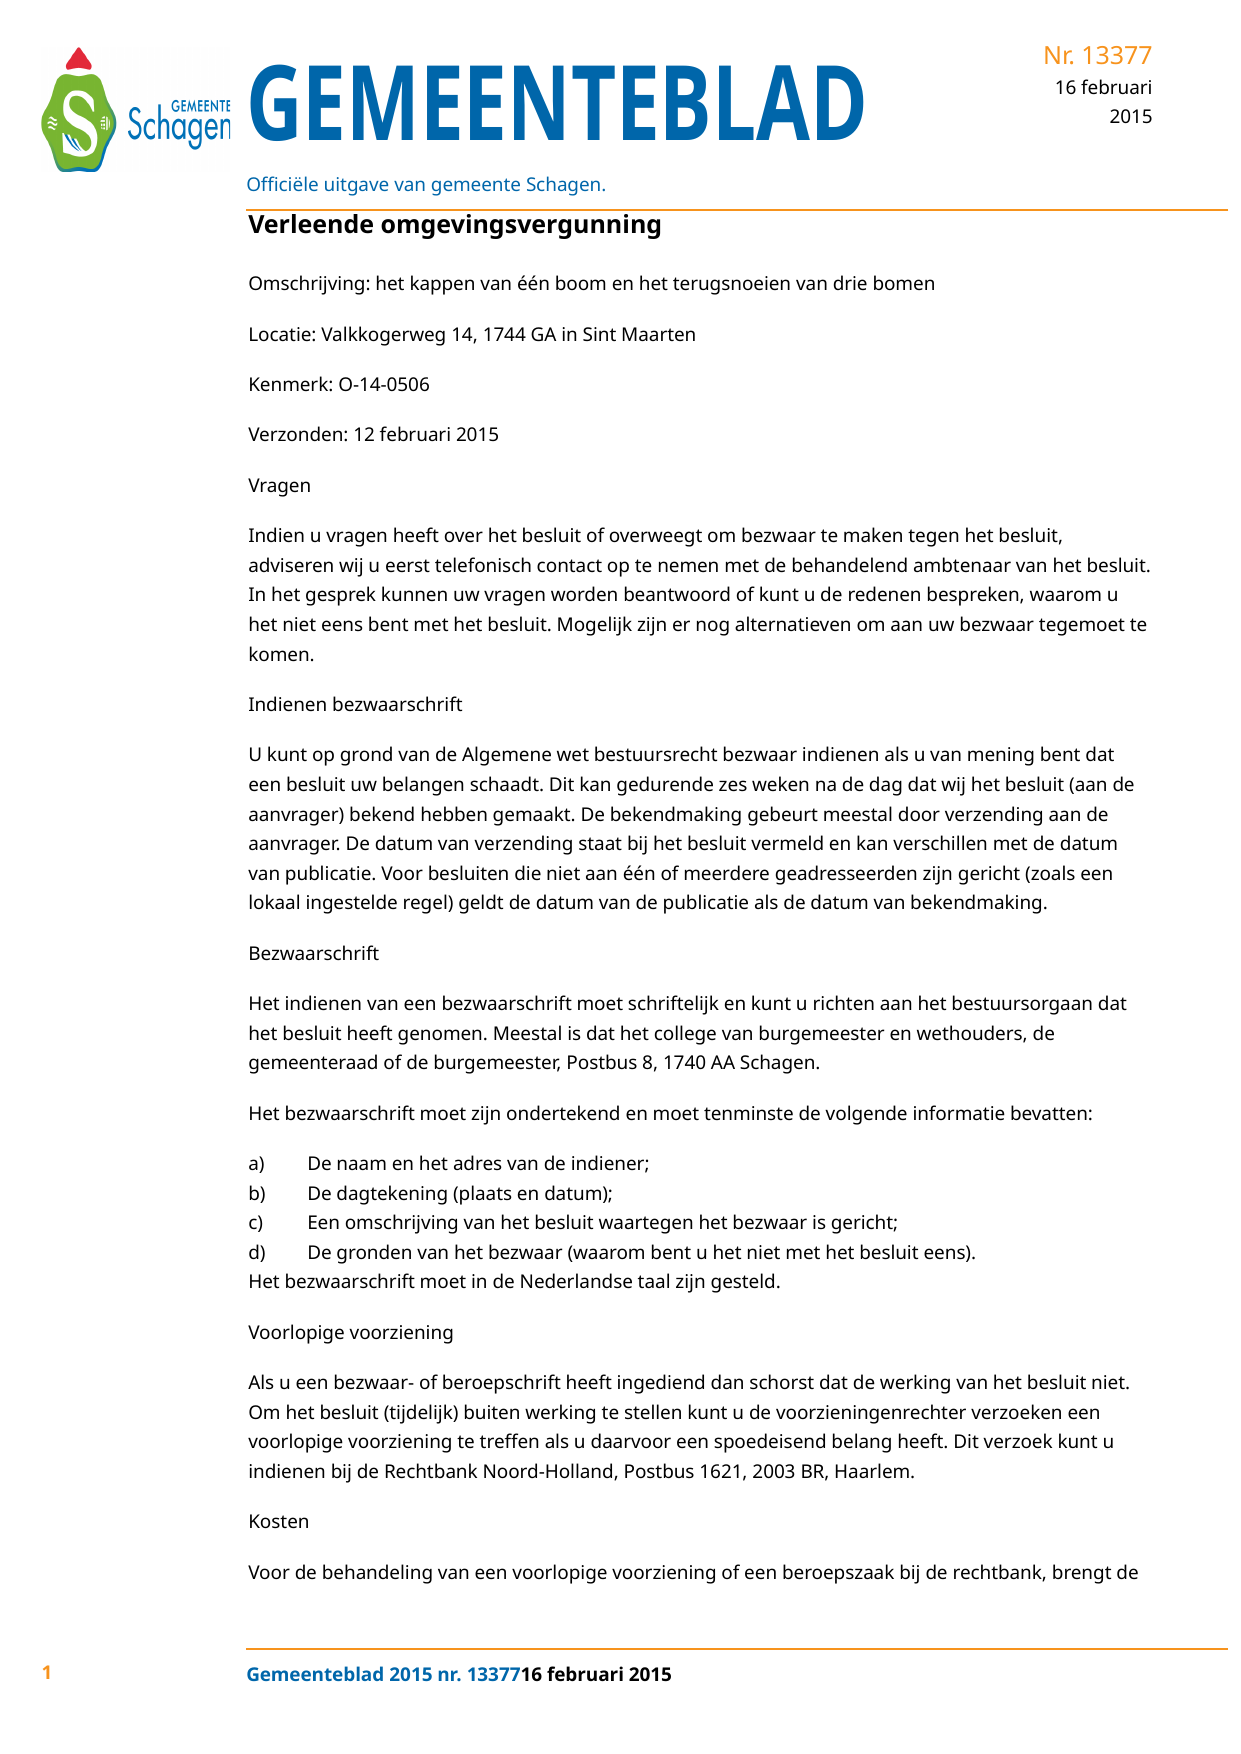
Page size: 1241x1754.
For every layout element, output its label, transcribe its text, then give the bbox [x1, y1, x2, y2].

text Het indienen van een bezwaarschrift moet schriftelijk en kunt u richten aan het bestuursorgaan dat het besluit heeft genomen. Meestal is dat het college van burgemeester en wethouders, de gemeenteraad of de burgemeester, Postbus 8, 1740 AA Schagen. [248, 990, 1152, 1075]
list Een omschrijving van het besluit waartegen het bezwaar is gericht; [248, 1209, 1152, 1235]
text Kosten [248, 1509, 1152, 1534]
text Indienen bezwaarschrift [248, 691, 1152, 717]
text Als u een bezwaar- of beroepschrift heeft ingediend dan schorst dat de werking van het besluit niet. Om het besluit (tijdelijk) buiten werking te stellen kunt u de voorzieningenrechter verzoeken een voorlopige voorziening te treffen als u daarvoor een spoedeisend belang heeft. Dit verzoek kunt u indienen bij de Rechtbank Noord-Holland, Postbus 1621, 2003 BR, Haarlem. [248, 1369, 1152, 1484]
list De naam en het adres van de indiener; [248, 1150, 1152, 1176]
text Verleende omgevingsvergunning [248, 211, 1152, 241]
text Voor de behandeling van een voorlopige voorziening of een beroepszaak bij de rechtbank, brengt de [248, 1559, 1152, 1585]
text Vragen [248, 472, 1152, 498]
picture [41, 47, 231, 172]
text U kunt op grond van de Algemene wet bestuursrecht bezwaar indienen als u van mening bent dat een besluit uw belangen schaadt. Dit kan gedurende zes weken na de dag dat wij het besluit (aan de aanvrager) bekend hebben gemaakt. De bekendmaking gebeurt meestal door verzending aan de aanvrager. De datum van verzending staat bij het besluit vermeld en kan verschillen met de datum van publicatie. Voor besluiten die niet aan één of meerdere geadresseerden zijn gericht (zoals een lokaal ingestelde regel) geldt de datum van de publicatie als de datum van bekendmaking. [248, 742, 1152, 915]
list De dagtekening (plaats en datum); [248, 1180, 1152, 1206]
text Het bezwaarschrift moet in de Nederlandse taal zijn gesteld. [248, 1269, 1152, 1294]
text Locatie: Valkkogerweg 14, 1744 GA in Sint Maarten [248, 321, 1152, 346]
text Omschrijving: het kappen van één boom en het terugsnoeien van drie bomen [248, 270, 1152, 296]
text Verzonden: 12 februari 2015 [248, 422, 1152, 447]
text Indien u vragen heeft over het besluit of overweegt om bezwaar te maken tegen het besluit, adviseren wij u eerst telefonisch contact op te nemen met de behandelend ambtenaar van het besluit. In het gesprek kunnen uw vragen worden beantwoord of kunt u de redenen bespreken, waarom u het niet eens bent met het besluit. Mogelijk zijn er nog alternatieven om aan uw bezwaar tegemoet te komen. [248, 522, 1152, 666]
text Bezwaarschrift [248, 940, 1152, 966]
text Kenmerk: O-14-0506 [248, 371, 1152, 397]
list De gronden van het bezwaar (waarom bent u het niet met het besluit eens). [248, 1239, 1152, 1265]
text Het bezwaarschrift moet zijn ondertekend en moet tenminste de volgende informatie bevatten: [248, 1100, 1152, 1126]
text Voorlopige voorziening [248, 1319, 1152, 1345]
